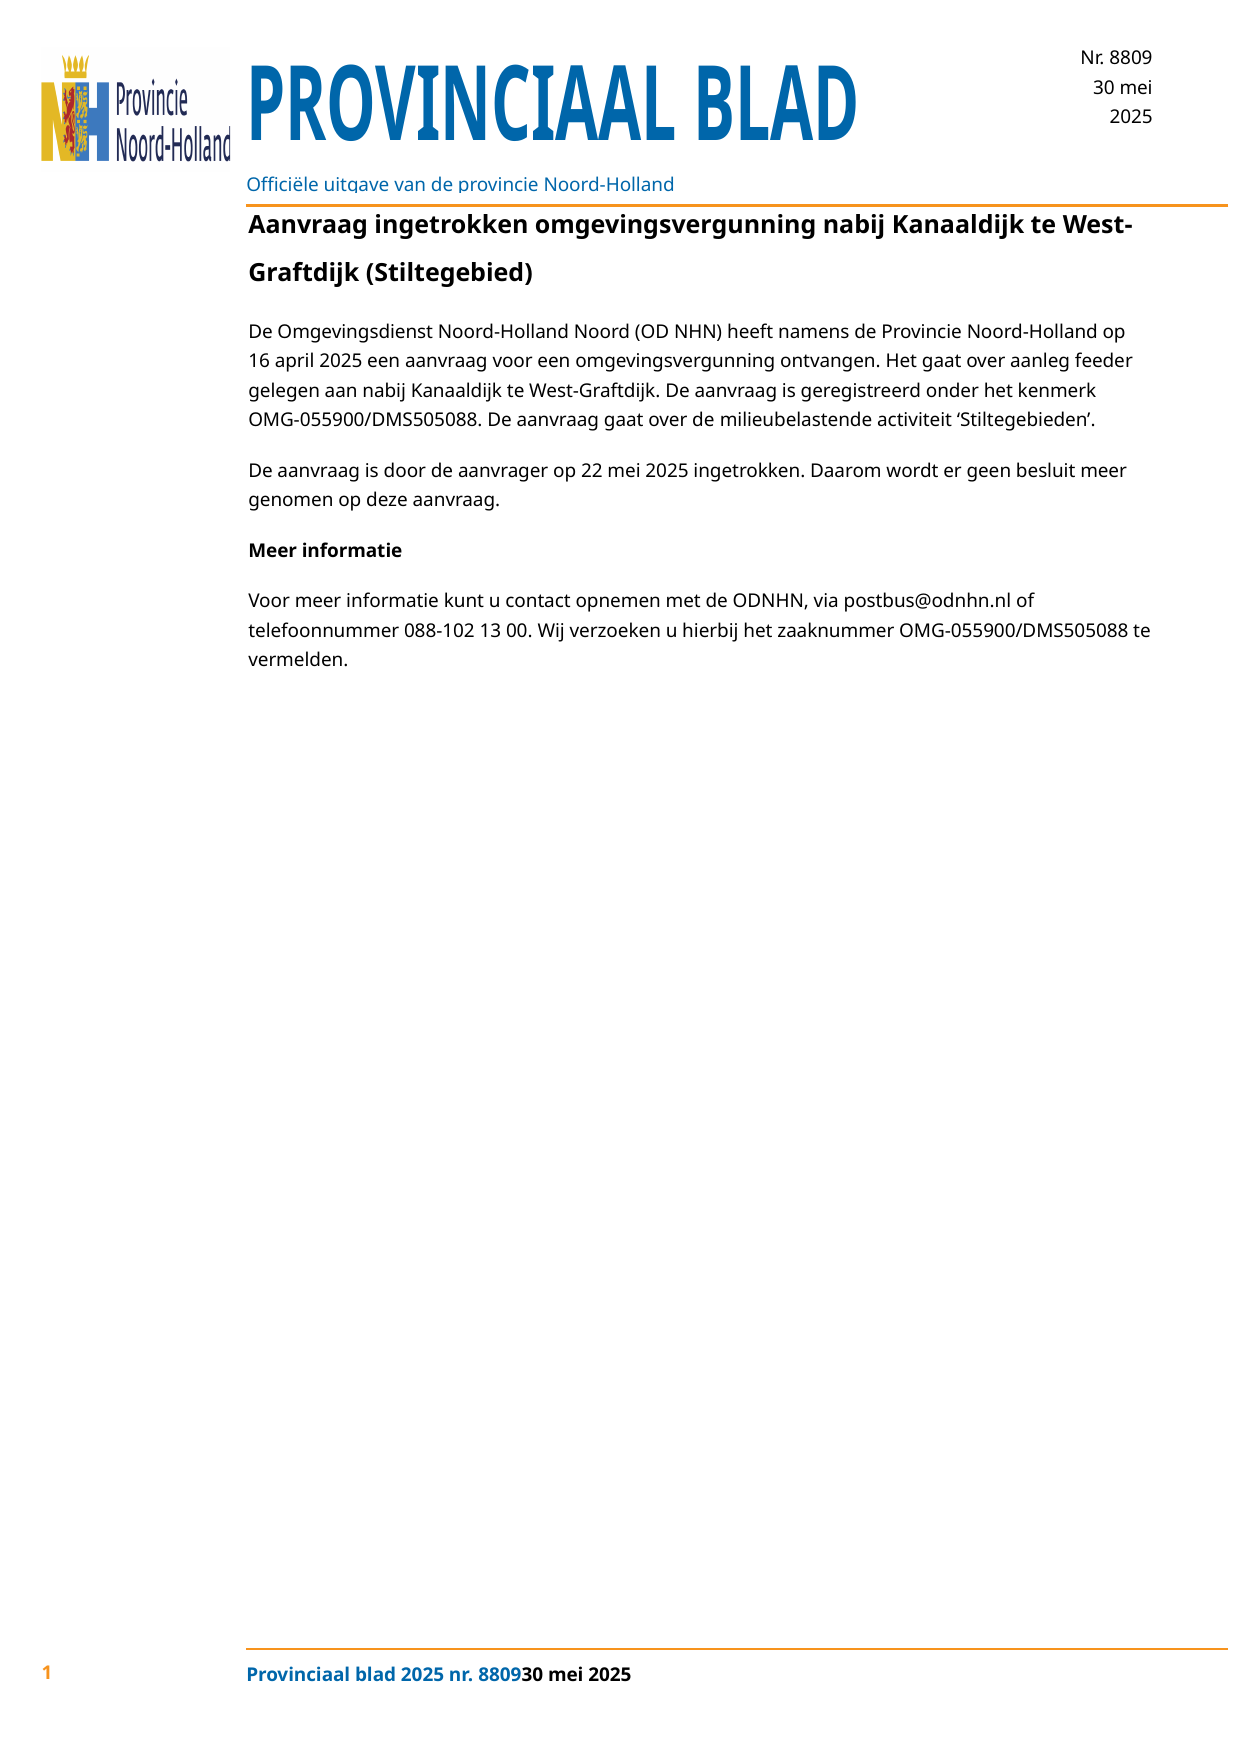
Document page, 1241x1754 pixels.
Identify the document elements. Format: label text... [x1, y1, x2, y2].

text Aanvraag ingetrokken omgevingsvergunning nabij Kanaaldijk te West-Graftdijk (Stiltegebied) [248, 207, 1152, 288]
text Meer informatie [248, 537, 1152, 563]
text De aanvraag is door de aanvrager op 22 mei 2025 ingetrokken. Daarom wordt er geen besluit meer genomen op deze aanvraag. [248, 457, 1152, 512]
picture [41, 47, 231, 172]
text Voor meer informatie kunt u contact opnemen met de ODNHN, via postbus@odnhn.nl of telefoonnummer 088-102 13 00. Wij verzoeken u hierbij het zaaknummer OMG-055900/DMS505088 te vermelden. [248, 587, 1152, 672]
text De Omgevingsdienst Noord-Holland Noord (OD NHN) heeft namens de Provincie Noord-Holland op 16 april 2025 een aanvraag voor een omgevingsvergunning ontvangen. Het gaat over aanleg feeder gelegen aan nabij Kanaaldijk te West-Graftdijk. De aanvraag is geregistreerd onder het kenmerk OMG-055900/DMS505088. De aanvraag gaat over de milieubelastende activiteit ‘Stiltegebieden’. [248, 318, 1152, 432]
